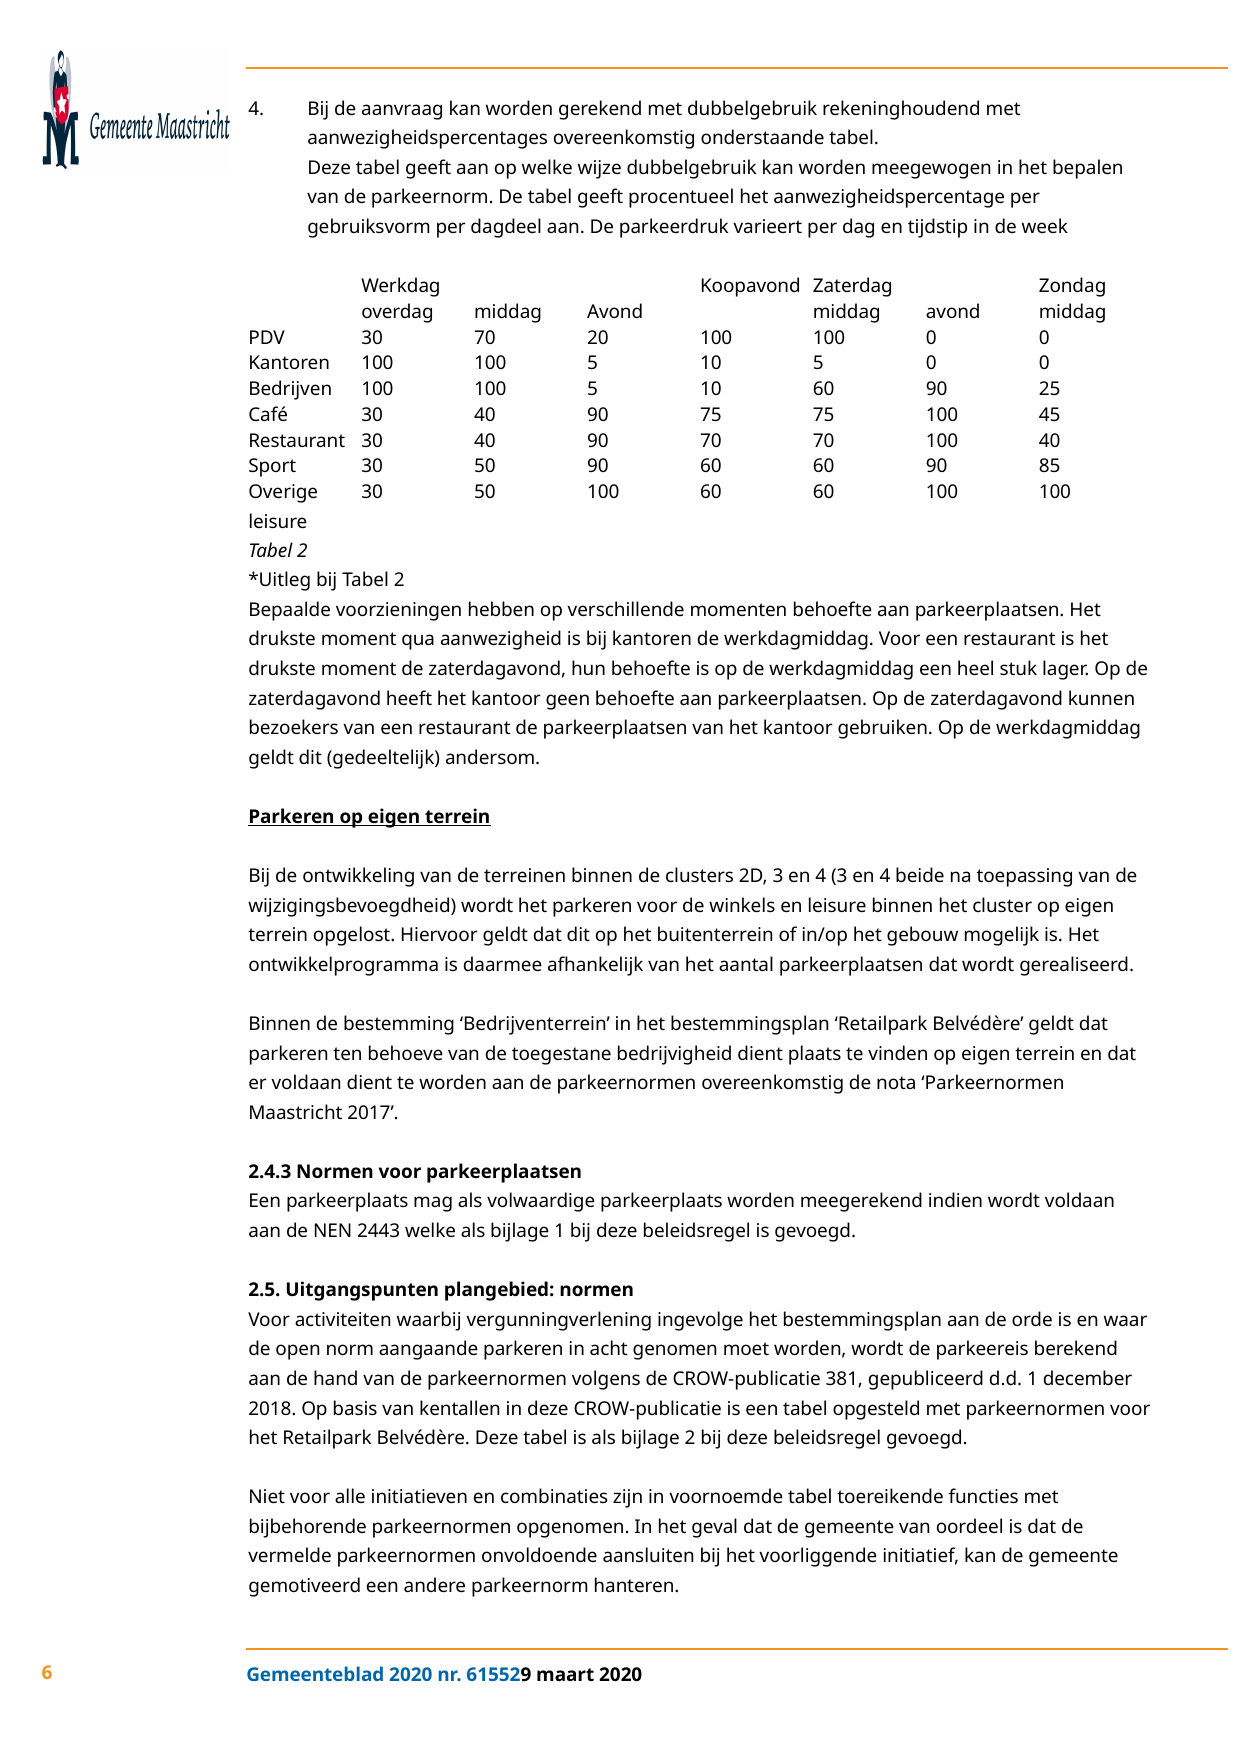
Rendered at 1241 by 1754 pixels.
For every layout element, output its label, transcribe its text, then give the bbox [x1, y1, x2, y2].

table_cell 25 [1039, 375, 1152, 401]
text Bepaalde voorzieningen hebben op verschillende momenten behoefte aan parkeerplaatsen. Het drukste moment qua aanwezigheid is bij kantoren de werkdagmiddag. Voor een restaurant is het drukste moment de zaterdagavond, hun behoefte is op de werkdagmiddag een heel stuk lager. Op de zaterdagavond heeft het kantoor geen behoefte aan parkeerplaatsen. Op de zaterdagavond kunnen bezoekers van een restaurant de parkeerplaatsen van het kantoor gebruiken. Op de werkdagmiddag geldt dit (gedeeltelijk) andersom. [248, 596, 1152, 769]
text Niet voor alle initiatieven en combinaties zijn in voornoemde tabel toereikende functies met bijbehorende parkeernormen opgenomen. In het geval dat de gemeente van oordeel is dat de vermelde parkeernormen onvoldoende aansluiten bij het voorliggende initiatief, kan de gemeente gemotiveerd een andere parkeernorm hanteren. [248, 1483, 1152, 1598]
table_cell 5 [813, 350, 926, 375]
table_cell 70 [700, 427, 813, 452]
list Deze tabel geeft aan op welke wijze dubbelgebruik kan worden meegewogen in het bepalen van de parkeernorm. De tabel geeft procentueel het aanwezigheidspercentage per gebruiksvorm per dagdeel aan. De parkeerdruk varieert per dag en tijdstip in de week [248, 154, 1152, 239]
table_cell 75 [700, 401, 813, 427]
text Een parkeerplaats mag als volwaardige parkeerplaats worden meegerekend indien wordt voldaan aan de NEN 2443 welke als bijlage 1 bij deze beleidsregel is gevoegd. [248, 1188, 1152, 1243]
table_header Zondag [1039, 273, 1152, 298]
table_cell 100 [474, 375, 587, 401]
table_cell 100 [1039, 478, 1152, 533]
picture [41, 47, 231, 172]
table_cell 30 [361, 427, 474, 452]
table_cell 0 [1039, 324, 1152, 349]
table_cell 50 [474, 453, 587, 478]
text Binnen de bestemming ‘Bedrijventerrein’ in het bestemmingsplan ‘Retailpark Belvédère’ geldt dat parkeren ten behoeve van de toegestane bedrijvigheid dient plaats te vinden op eigen terrein en dat er voldaan dient te worden aan de parkeernormen overeenkomstig de nota ‘Parkeernormen Maastricht 2017’. [248, 1010, 1152, 1124]
table_cell 45 [1039, 401, 1152, 427]
text Tabel 2 [248, 537, 1152, 562]
table_cell 60 [813, 453, 926, 478]
table_cell 100 [926, 401, 1038, 427]
table_cell 100 [813, 324, 926, 349]
text *Uitleg bij Tabel 2 [248, 566, 1152, 592]
table_cell middag [1039, 298, 1152, 324]
table_cell 5 [587, 350, 700, 375]
table_cell Overige leisure [248, 478, 361, 533]
table_cell Sport [248, 453, 361, 478]
table_cell 70 [474, 324, 587, 349]
table_cell 30 [361, 453, 474, 478]
table_cell 100 [587, 478, 700, 533]
table_cell 100 [361, 350, 474, 375]
table_cell 90 [587, 427, 700, 452]
table_cell avond [926, 298, 1038, 324]
table_cell Bedrijven [248, 375, 361, 401]
table_cell 30 [361, 324, 474, 349]
table_cell 40 [474, 427, 587, 452]
table_cell Café [248, 401, 361, 427]
table_cell 40 [1039, 427, 1152, 452]
table_cell 20 [587, 324, 700, 349]
table_cell 70 [813, 427, 926, 452]
text Parkeren op eigen terrein [248, 803, 1152, 829]
table_header Koopavond [700, 273, 813, 298]
table_cell 90 [587, 453, 700, 478]
table_cell 0 [926, 350, 1038, 375]
table_cell Restaurant [248, 427, 361, 452]
table_cell 85 [1039, 453, 1152, 478]
table_header Werkdag [361, 273, 700, 298]
table_cell 100 [700, 324, 813, 349]
text Voor activiteiten waarbij vergunningverlening ingevolge het bestemmingsplan aan de orde is en waar de open norm aangaande parkeren in acht genomen moet worden, wordt de parkeereis berekend aan de hand van de parkeernormen volgens de CROW-publicatie 381, gepubliceerd d.d. 1 december 2018. Op basis van kentallen in deze CROW-publicatie is een tabel opgesteld met parkeernormen voor het Retailpark Belvédère. Deze tabel is als bijlage 2 bij deze beleidsregel gevoegd. [248, 1306, 1152, 1450]
table_cell 100 [361, 375, 474, 401]
table_cell PDV [248, 324, 361, 349]
table_cell 30 [361, 401, 474, 427]
table_cell 30 [361, 478, 474, 533]
text Bij de ontwikkeling van de terreinen binnen de clusters 2D, 3 en 4 (3 en 4 beide na toepassing van de wijzigingsbevoegdheid) wordt het parkeren voor de winkels en leisure binnen het cluster op eigen terrein opgelost. Hiervoor geldt dat dit op het buitenterrein of in/op het gebouw mogelijk is. Het ontwikkelprogramma is daarmee afhankelijk van het aantal parkeerplaatsen dat wordt gerealiseerd. [248, 862, 1152, 977]
table_cell middag [813, 298, 926, 324]
table_cell 40 [474, 401, 587, 427]
table_cell 90 [926, 375, 1038, 401]
table_cell Kantoren [248, 350, 361, 375]
table_cell 60 [700, 478, 813, 533]
table_cell middag [474, 298, 587, 324]
table_cell Avond [587, 298, 700, 324]
table_cell 60 [813, 375, 926, 401]
table_cell 100 [474, 350, 587, 375]
table_cell 60 [700, 453, 813, 478]
list Bij de aanvraag kan worden gerekend met dubbelgebruik rekeninghoudend met aanwezigheidspercentages overeenkomstig onderstaande tabel. [248, 95, 1152, 150]
table_cell overdag [361, 298, 474, 324]
table_header Zaterdag [813, 273, 1038, 298]
table_cell 50 [474, 478, 587, 533]
table_cell 100 [926, 478, 1038, 533]
table_cell 60 [813, 478, 926, 533]
table_cell [700, 298, 813, 324]
text 2.5. Uitgangspunten plangebied: normen [248, 1276, 1152, 1302]
table_cell 75 [813, 401, 926, 427]
table_cell 5 [587, 375, 700, 401]
table_cell 10 [700, 375, 813, 401]
table_cell 90 [587, 401, 700, 427]
table_cell 0 [926, 324, 1038, 349]
table_cell 90 [926, 453, 1038, 478]
text 2.4.3 Normen voor parkeerplaatsen [248, 1158, 1152, 1184]
table_header [248, 273, 361, 298]
table_cell [248, 298, 361, 324]
table_cell 10 [700, 350, 813, 375]
table_cell 100 [926, 427, 1038, 452]
table_cell 0 [1039, 350, 1152, 375]
